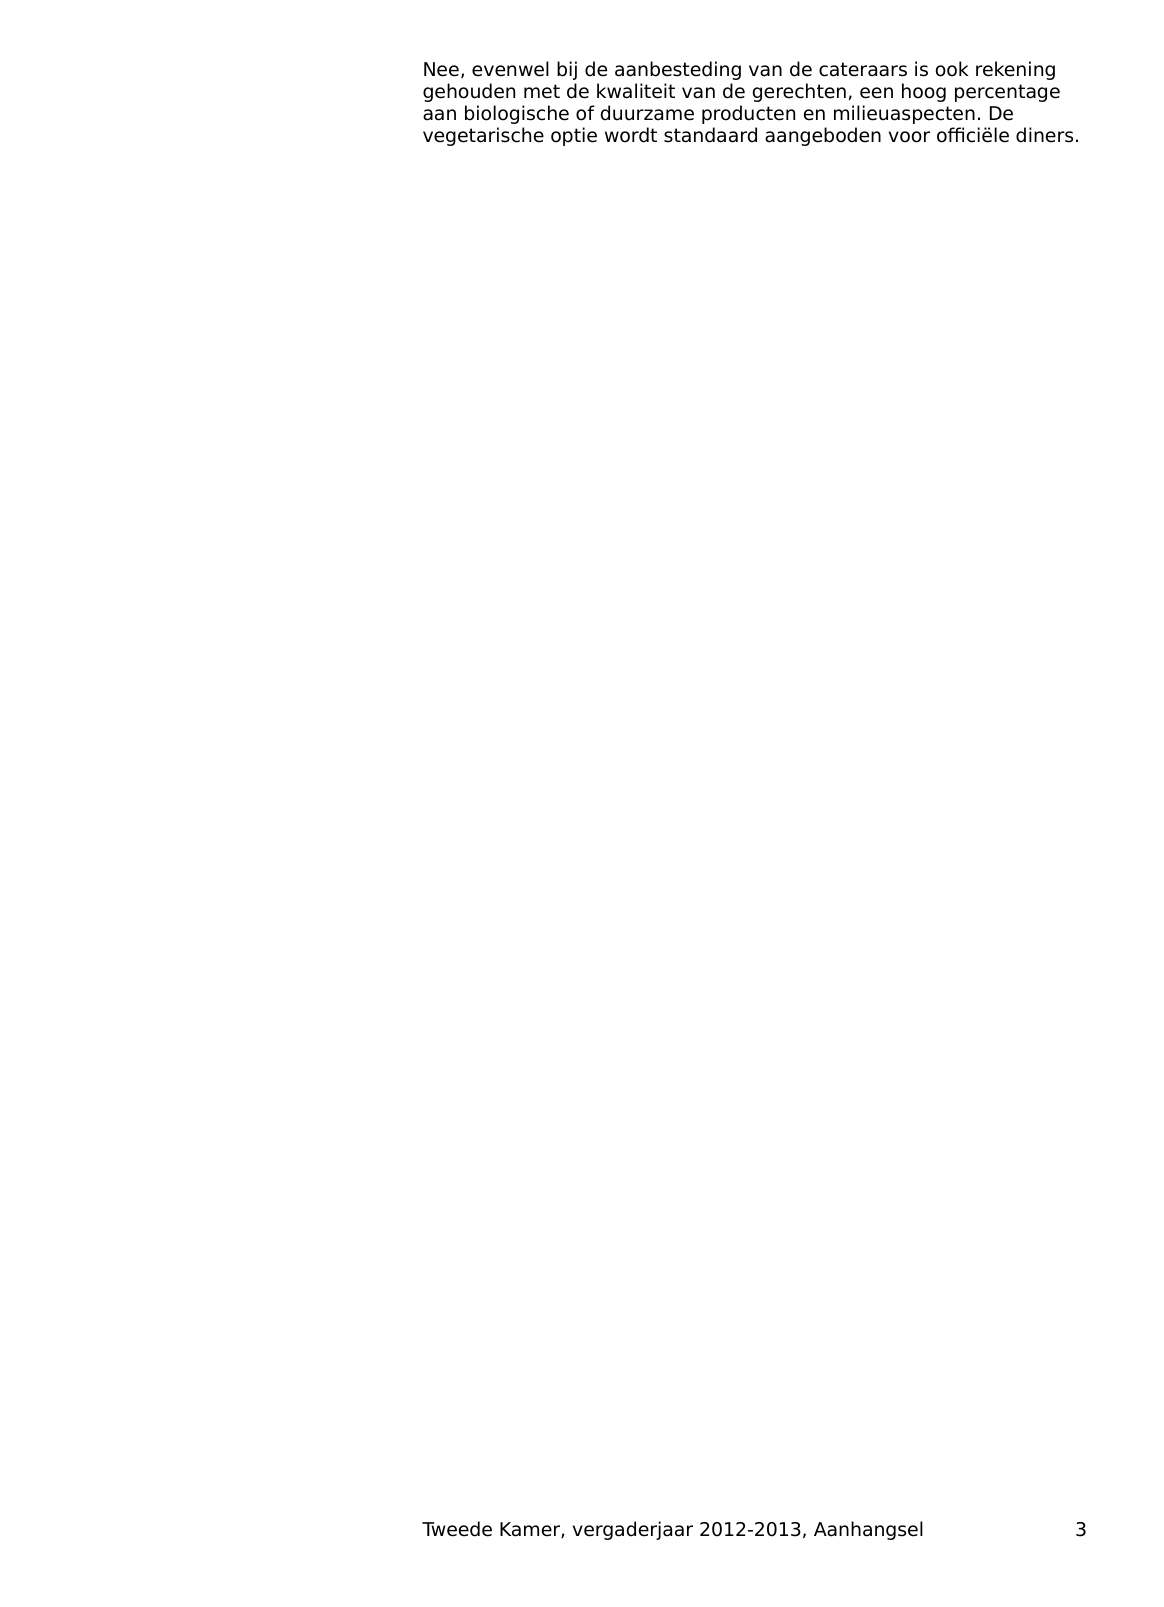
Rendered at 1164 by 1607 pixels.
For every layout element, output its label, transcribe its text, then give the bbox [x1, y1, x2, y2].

text Nee, evenwel bij de aanbesteding van de cateraars is ook rekening gehouden met de kwaliteit van de gerechten, een hoog percentage aan biologische of duurzame producten en milieuaspecten. De vegetarische optie wordt standaard aangeboden voor officiële diners. [422, 59, 1087, 147]
